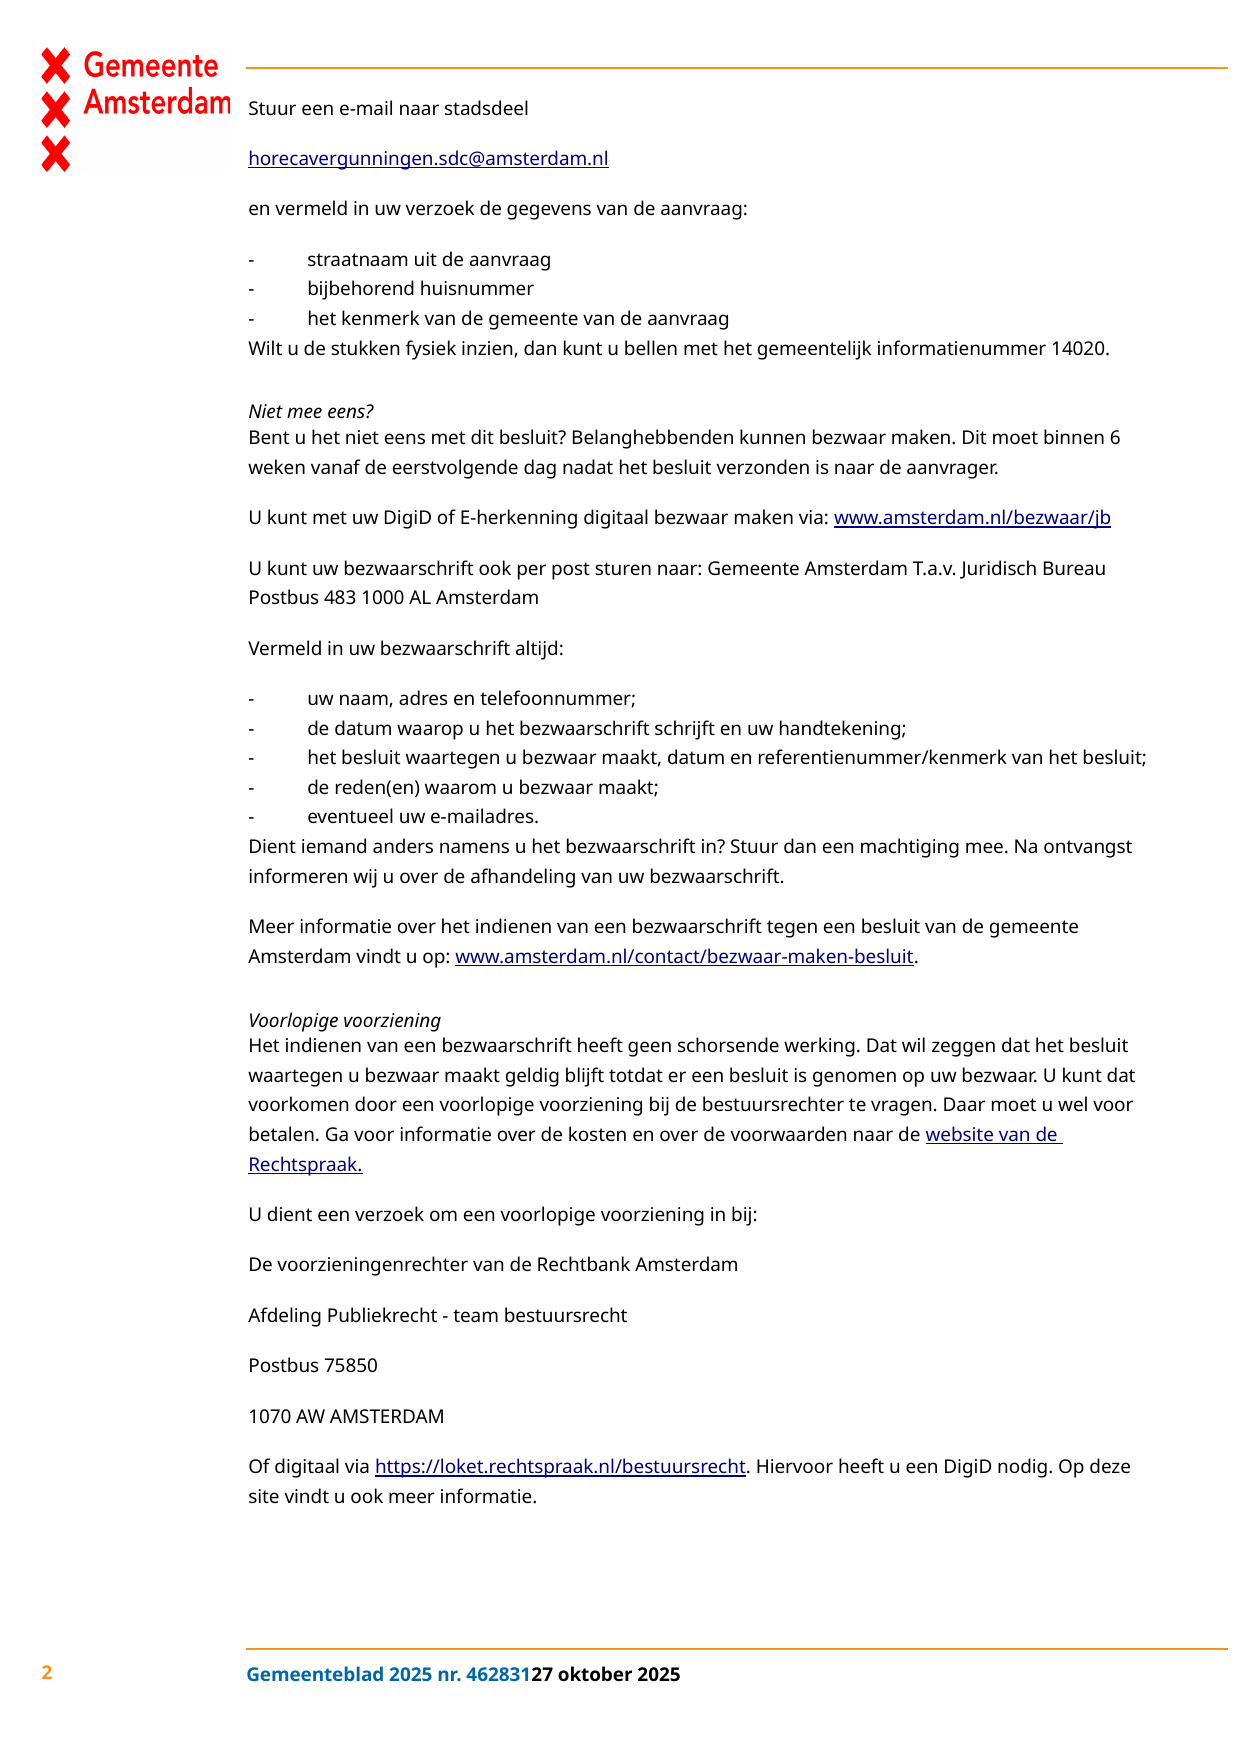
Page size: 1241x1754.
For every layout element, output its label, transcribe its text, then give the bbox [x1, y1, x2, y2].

text en vermeld in uw verzoek de gegevens van de aanvraag: [248, 196, 1152, 221]
text U dient een verzoek om een voorlopige voorziening in bij: [248, 1201, 1152, 1227]
text Bent u het niet eens met dit besluit? Belanghebbenden kunnen bezwaar maken. Dit moet binnen 6 weken vanaf de eerstvolgende dag nadat het besluit verzonden is naar de aanvrager. [248, 424, 1152, 480]
text U kunt met uw DigiD of E-herkenning digitaal bezwaar maken via: www.amsterdam.nl/bezwaar/jb [248, 504, 1152, 530]
text Dient iemand anders namens u het bezwaarschrift in? Stuur dan een machtiging mee. Na ontvangst informeren wij u over de afhandeling van uw bezwaarschrift. [248, 833, 1152, 888]
text Afdeling Publiekrecht - team bestuursrecht [248, 1302, 1152, 1328]
text Of digitaal via https://loket.rechtspraak.nl/bestuursrecht. Hiervoor heeft u een DigiD nodig. Op deze site vindt u ook meer informatie. [248, 1453, 1152, 1509]
list de datum waarop u het bezwaarschrift schrijft en uw handtekening; [248, 715, 1152, 741]
list bijbehorend huisnummer [248, 276, 1152, 301]
text U kunt uw bezwaarschrift ook per post sturen naar: Gemeente Amsterdam T.a.v. Juridisch Bureau Postbus 483 1000 AL Amsterdam [248, 555, 1152, 610]
text Postbus 75850 [248, 1352, 1152, 1378]
text De voorzieningenrechter van de Rechtbank Amsterdam [248, 1252, 1152, 1277]
text Vermeld in uw bezwaarschrift altijd: [248, 635, 1152, 661]
picture [41, 47, 231, 172]
list het besluit waartegen u bezwaar maakt, datum en referentienummer/kenmerk van het besluit; [248, 744, 1152, 770]
list de reden(en) waarom u bezwaar maakt; [248, 774, 1152, 800]
text Voorlopige voorziening [248, 1007, 1152, 1032]
text Het indienen van een bezwaarschrift heeft geen schorsende werking. Dat wil zeggen dat het besluit waartegen u bezwaar maakt geldig blijft totdat er een besluit is genomen op uw bezwaar. U kunt dat voorkomen door een voorlopige voorziening bij de bestuursrechter te vragen. Daar moet u wel voor betalen. Ga voor informatie over de kosten en over de voorwaarden naar de website van de Rechtspraak. [248, 1032, 1152, 1177]
text horecavergunningen.sdc@amsterdam.nl [248, 145, 1152, 171]
text Niet mee eens? [248, 399, 1152, 424]
list uw naam, adres en telefoonnummer; [248, 685, 1152, 711]
list het kenmerk van de gemeente van de aanvraag [248, 305, 1152, 331]
list straatnaam uit de aanvraag [248, 246, 1152, 272]
list eventueel uw e-mailadres. [248, 804, 1152, 829]
text Stuur een e-mail naar stadsdeel [248, 95, 1152, 121]
text Meer informatie over het indienen van een bezwaarschrift tegen een besluit van de gemeente Amsterdam vindt u op: www.amsterdam.nl/contact/bezwaar-maken-besluit. [248, 913, 1152, 968]
text 1070 AW AMSTERDAM [248, 1403, 1152, 1429]
text Wilt u de stukken fysiek inzien, dan kunt u bellen met het gemeentelijk informatienummer 14020. [248, 335, 1152, 361]
